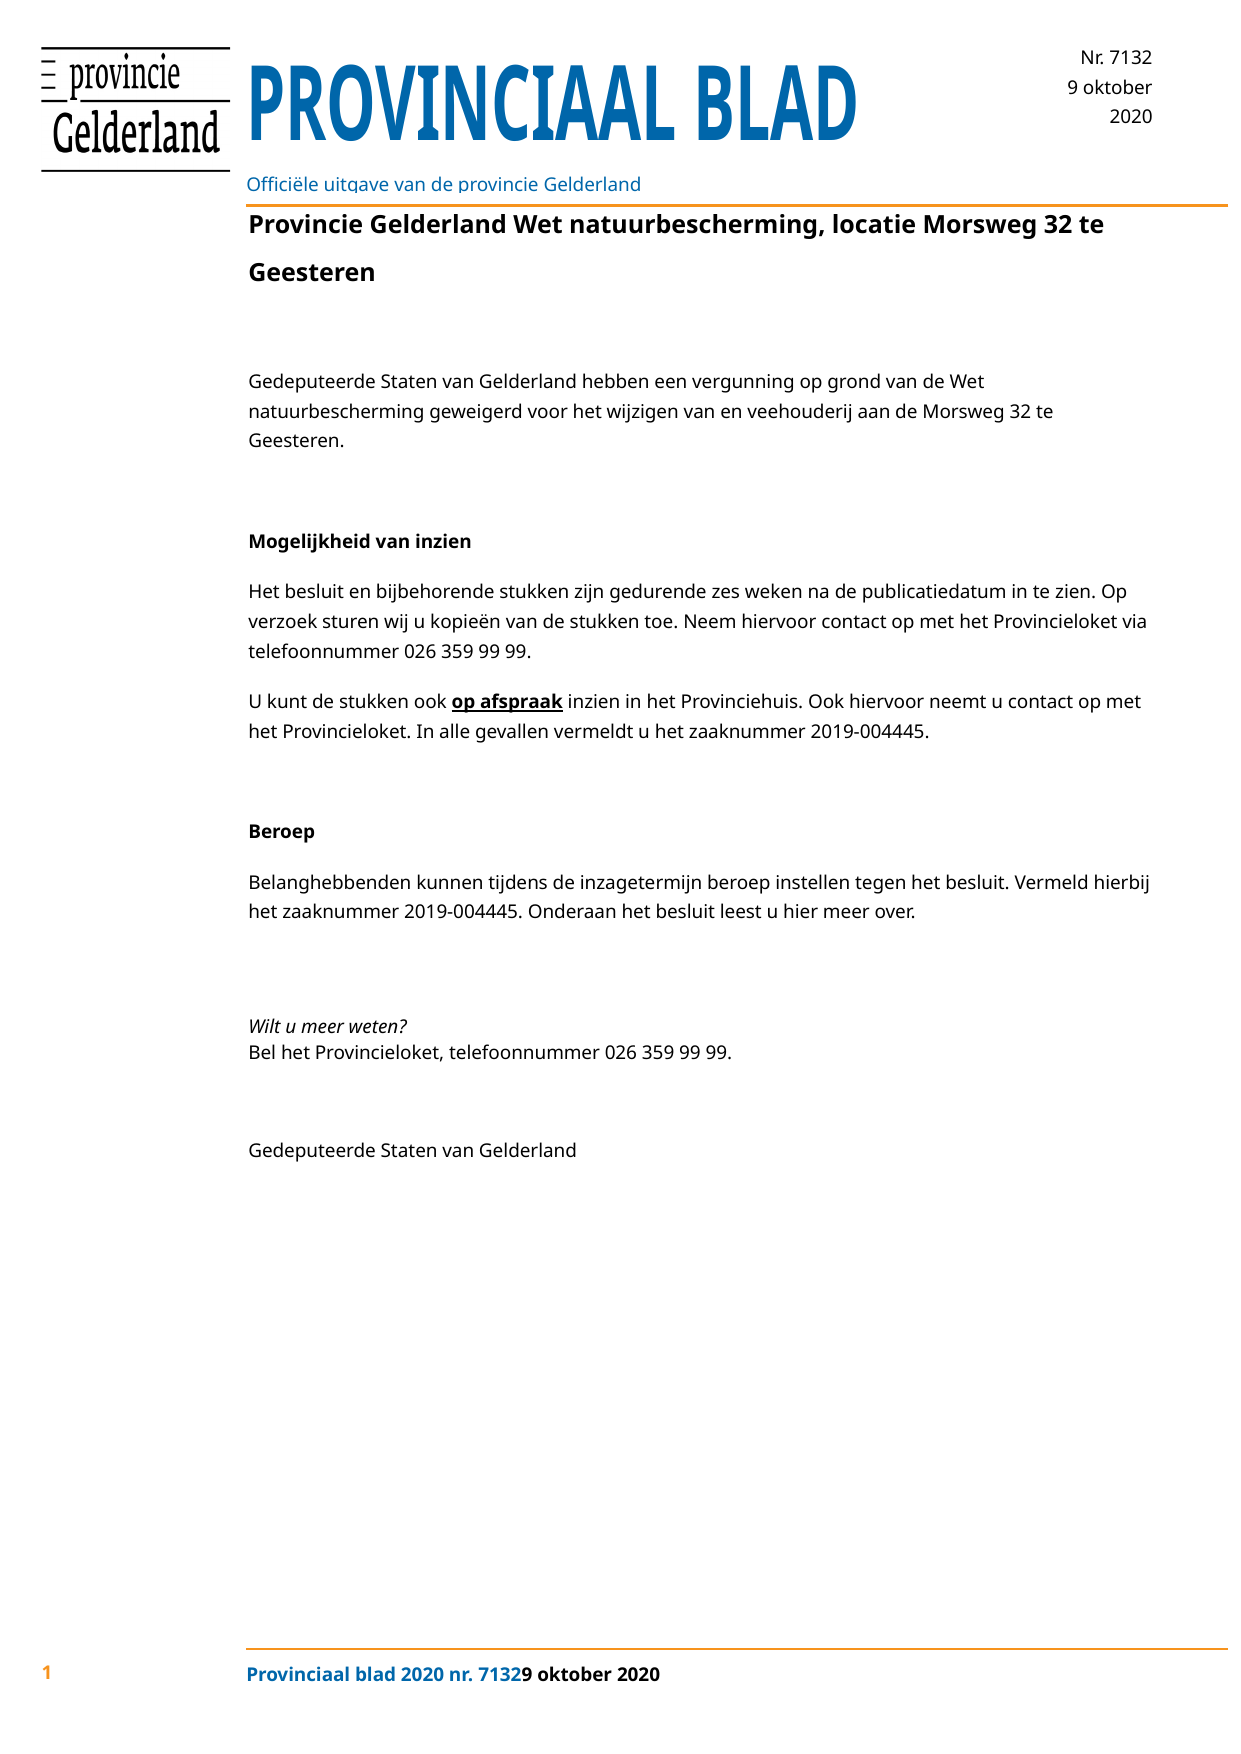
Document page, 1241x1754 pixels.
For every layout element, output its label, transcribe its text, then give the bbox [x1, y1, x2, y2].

text Bel het Provincieloket, telefoonnummer 026 359 99 99. [248, 1039, 1152, 1064]
text U kunt de stukken ook op afspraak inzien in het Provinciehuis. Ook hiervoor neemt u contact op met het Provincieloket. In alle gevallen vermeldt u het zaaknummer 2019-004445. [248, 688, 1152, 744]
text Het besluit en bijbehorende stukken zijn gedurende zes weken na de publicatiedatum in te zien. Op verzoek sturen wij u kopieën van de stukken toe. Neem hiervoor contact op met het Provincieloket via telefoonnummer 026 359 99 99. [248, 579, 1152, 664]
text Beroep [248, 819, 1152, 844]
picture [41, 47, 231, 172]
text Belanghebbenden kunnen tijdens de inzagetermijn beroep instellen tegen het besluit. Vermeld hierbij het zaaknummer 2019-004445. Onderaan het besluit leest u hier meer over. [248, 869, 1152, 924]
text Gedeputeerde Staten van Gelderland [248, 1137, 1152, 1163]
text Provincie Gelderland Wet natuurbescherming, locatie Morsweg 32 te Geesteren [248, 207, 1152, 288]
text Mogelijkheid van inzien [248, 528, 1152, 554]
text Wilt u meer weten? [248, 1013, 1152, 1039]
text Gedeputeerde Staten van Gelderland hebben een vergunning op grond van de Wet natuurbescherming geweigerd voor het wijzigen van en veehouderij aan de Morsweg 32 te Geesteren. [248, 368, 1152, 453]
